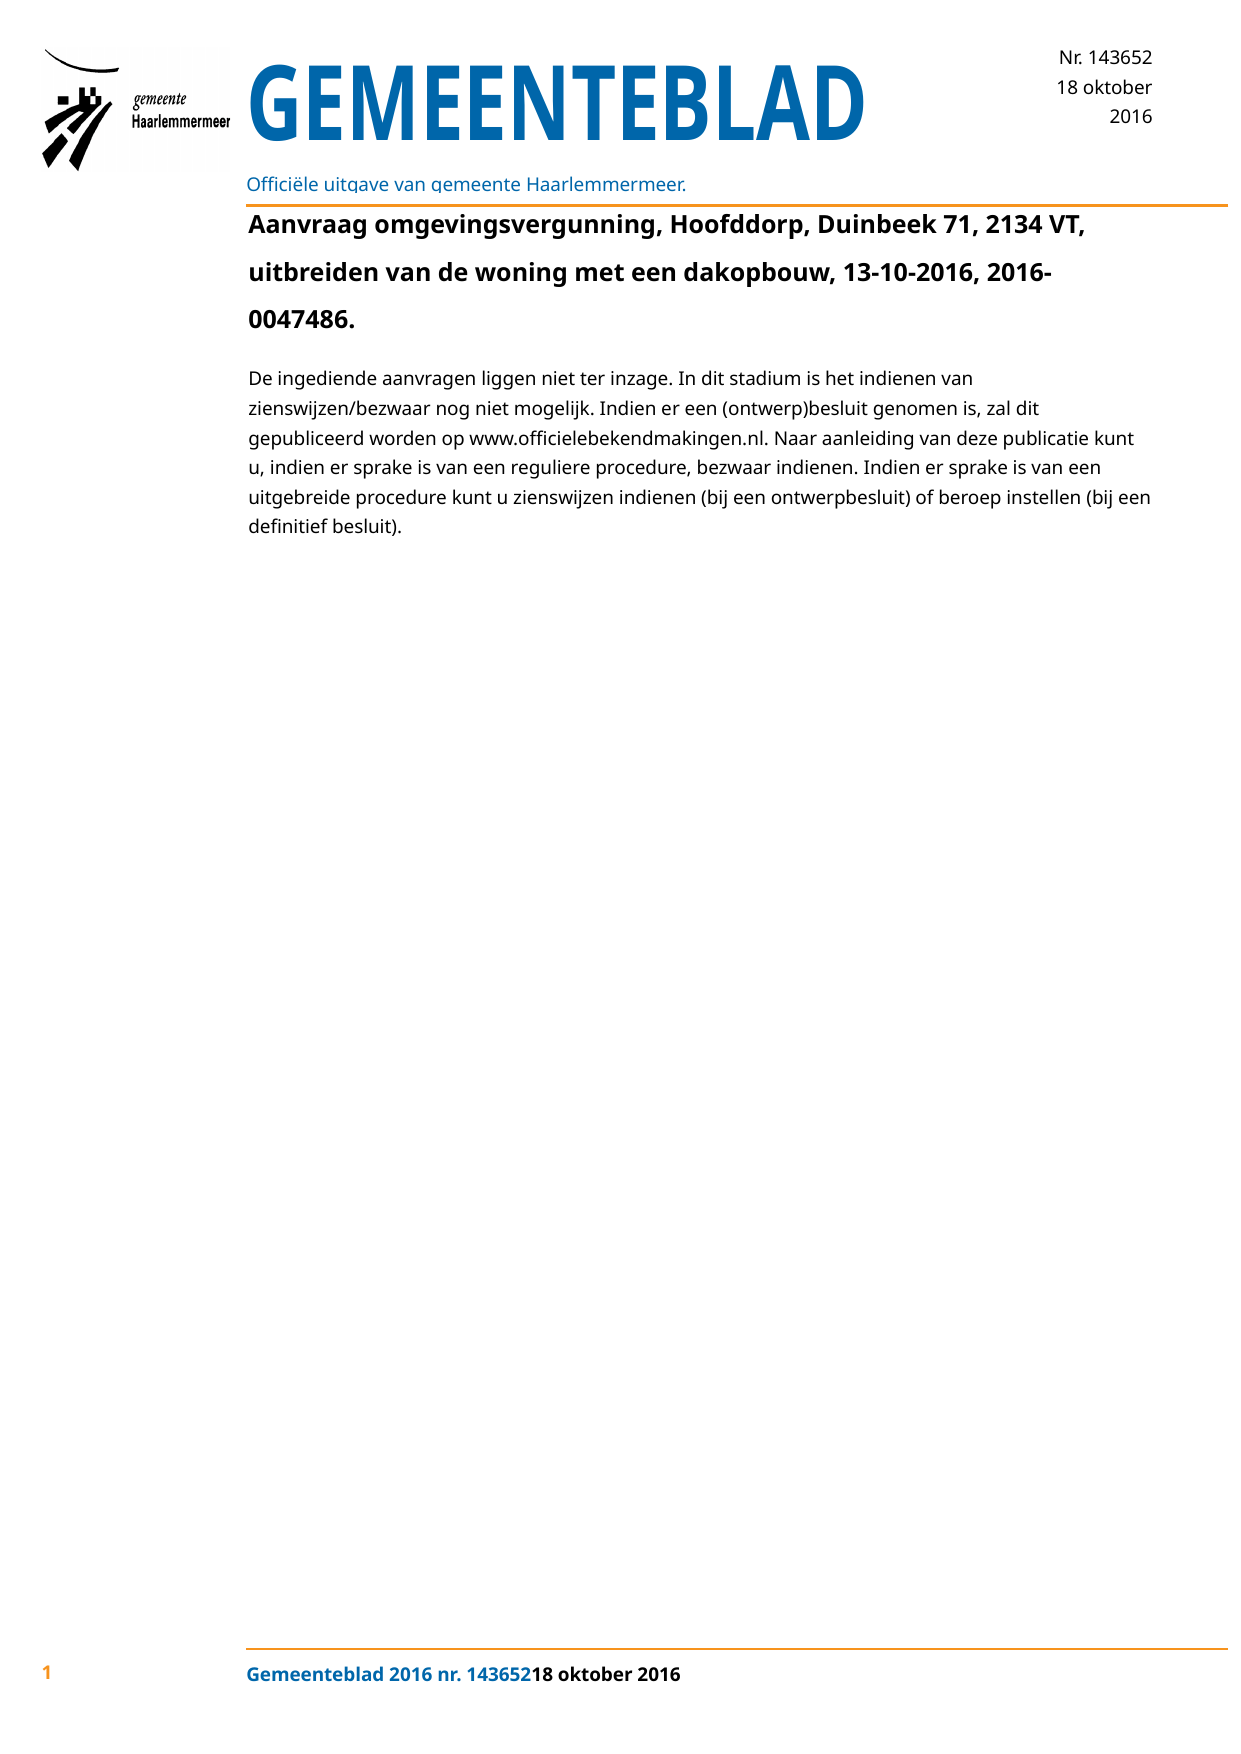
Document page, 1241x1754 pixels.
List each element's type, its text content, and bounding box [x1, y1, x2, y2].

picture [41, 47, 231, 172]
text Aanvraag omgevingsvergunning, Hoofddorp, Duinbeek 71, 2134 VT, uitbreiden van de woning met een dakopbouw, 13-10-2016, 2016-0047486. [248, 207, 1152, 336]
text De ingediende aanvragen liggen niet ter inzage. In dit stadium is het indienen van zienswijzen/bezwaar nog niet mogelijk. Indien er een (ontwerp)besluit genomen is, zal dit gepubliceerd worden op www.officielebekendmakingen.nl. Naar aanleiding van deze publicatie kunt u, indien er sprake is van een reguliere procedure, bezwaar indienen. Indien er sprake is van een uitgebreide procedure kunt u zienswijzen indienen (bij een ontwerpbesluit) of beroep instellen (bij een definitief besluit). [248, 366, 1152, 539]
